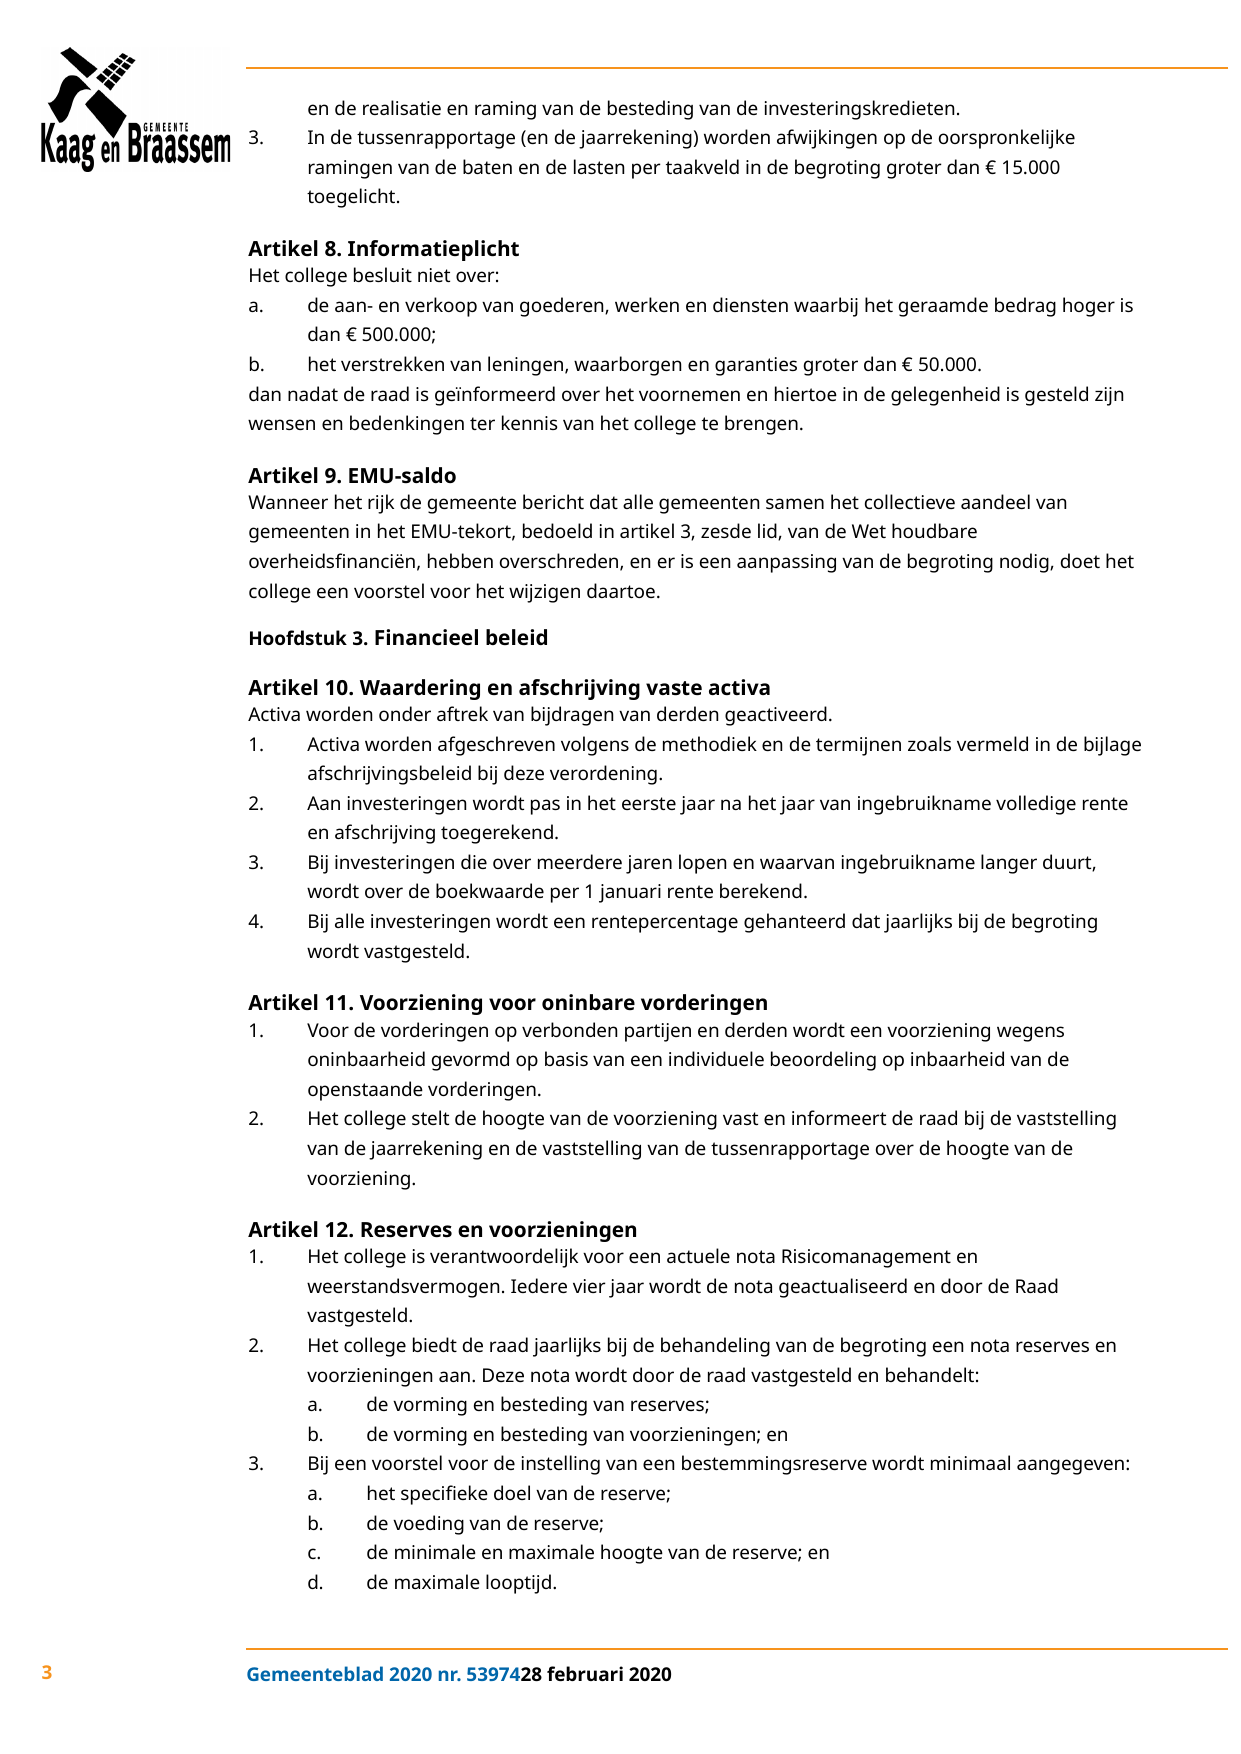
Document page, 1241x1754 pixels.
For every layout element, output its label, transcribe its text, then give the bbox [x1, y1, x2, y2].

list Het college is verantwoordelijk voor een actuele nota Risicomanagement en weerstandsvermogen. Iedere vier jaar wordt de nota geactualiseerd en door de Raad vastgesteld. [248, 1243, 1152, 1328]
list de minimale en maximale hoogte van de reserve; en [307, 1539, 1152, 1565]
list Bij een voorstel voor de instelling van een bestemmingsreserve wordt minimaal aangegeven: [248, 1451, 1152, 1476]
list de maximale looptijd. [307, 1569, 1152, 1595]
list de vorming en besteding van reserves; [307, 1391, 1152, 1417]
text Artikel 9. EMU-saldo [248, 461, 1152, 489]
list Het college biedt de raad jaarlijks bij de behandeling van de begroting een nota reserves en voorzieningen aan. Deze nota wordt door de raad vastgesteld en behandelt: [248, 1332, 1152, 1388]
text dan nadat de raad is geïnformeerd over het voornemen en hiertoe in de gelegenheid is gesteld zijn wensen en bedenkingen ter kennis van het college te brengen. [248, 381, 1152, 436]
list het specifieke doel van de reserve; [307, 1480, 1152, 1506]
list de vorming en besteding van voorzieningen; en [307, 1421, 1152, 1447]
text Artikel 11. Voorziening voor oninbare vorderingen [248, 988, 1152, 1017]
list Aan investeringen wordt pas in het eerste jaar na het jaar van ingebruikname volledige rente en afschrijving toegerekend. [248, 790, 1152, 845]
list In de tussenrapportage (en de jaarrekening) worden afwijkingen op de oorspronkelijke ramingen van de baten en de lasten per taakveld in de begroting groter dan € 15.000 toegelicht. [248, 124, 1152, 209]
list het verstrekken van leningen, waarborgen en garanties groter dan € 50.000. [248, 351, 1152, 377]
list Bij investeringen die over meerdere jaren lopen en waarvan ingebruikname langer duurt, wordt over de boekwaarde per 1 januari rente berekend. [248, 849, 1152, 904]
text Wanneer het rijk de gemeente bericht dat alle gemeenten samen het collectieve aandeel van gemeenten in het EMU-tekort, bedoeld in artikel 3, zesde lid, van de Wet houdbare overheidsfinanciën, hebben overschreden, en er is een aanpassing van de begroting nodig, doet het college een voorstel voor het wijzigen daartoe. [248, 489, 1152, 604]
text Hoofdstuk 3. Financieel beleid [248, 623, 1152, 652]
list en de realisatie en raming van de besteding van de investeringskredieten. [248, 95, 1152, 121]
list Activa worden afgeschreven volgens de methodiek en de termijnen zoals vermeld in de bijlage afschrijvingsbeleid bij deze verordening. [248, 731, 1152, 786]
list Voor de vorderingen op verbonden partijen en derden wordt een voorziening wegens oninbaarheid gevormd op basis van een individuele beoordeling op inbaarheid van de openstaande vorderingen. [248, 1017, 1152, 1102]
text Het college besluit niet over: [248, 262, 1152, 288]
list de voeding van de reserve; [307, 1510, 1152, 1536]
text Artikel 8. Informatieplicht [248, 234, 1152, 262]
list de aan- en verkoop van goederen, werken en diensten waarbij het geraamde bedrag hoger is dan € 500.000; [248, 292, 1152, 347]
text Artikel 12. Reserves en voorzieningen [248, 1215, 1152, 1243]
list Het college stelt de hoogte van de voorziening vast en informeert de raad bij de vaststelling van de jaarrekening en de vaststelling van de tussenrapportage over de hoogte van de voorziening. [248, 1106, 1152, 1190]
text Activa worden onder aftrek van bijdragen van derden geactiveerd. [248, 701, 1152, 727]
picture [41, 47, 231, 172]
list Bij alle investeringen wordt een rentepercentage gehanteerd dat jaarlijks bij de begroting wordt vastgesteld. [248, 908, 1152, 964]
text Artikel 10. Waardering en afschrijving vaste activa [248, 673, 1152, 701]
